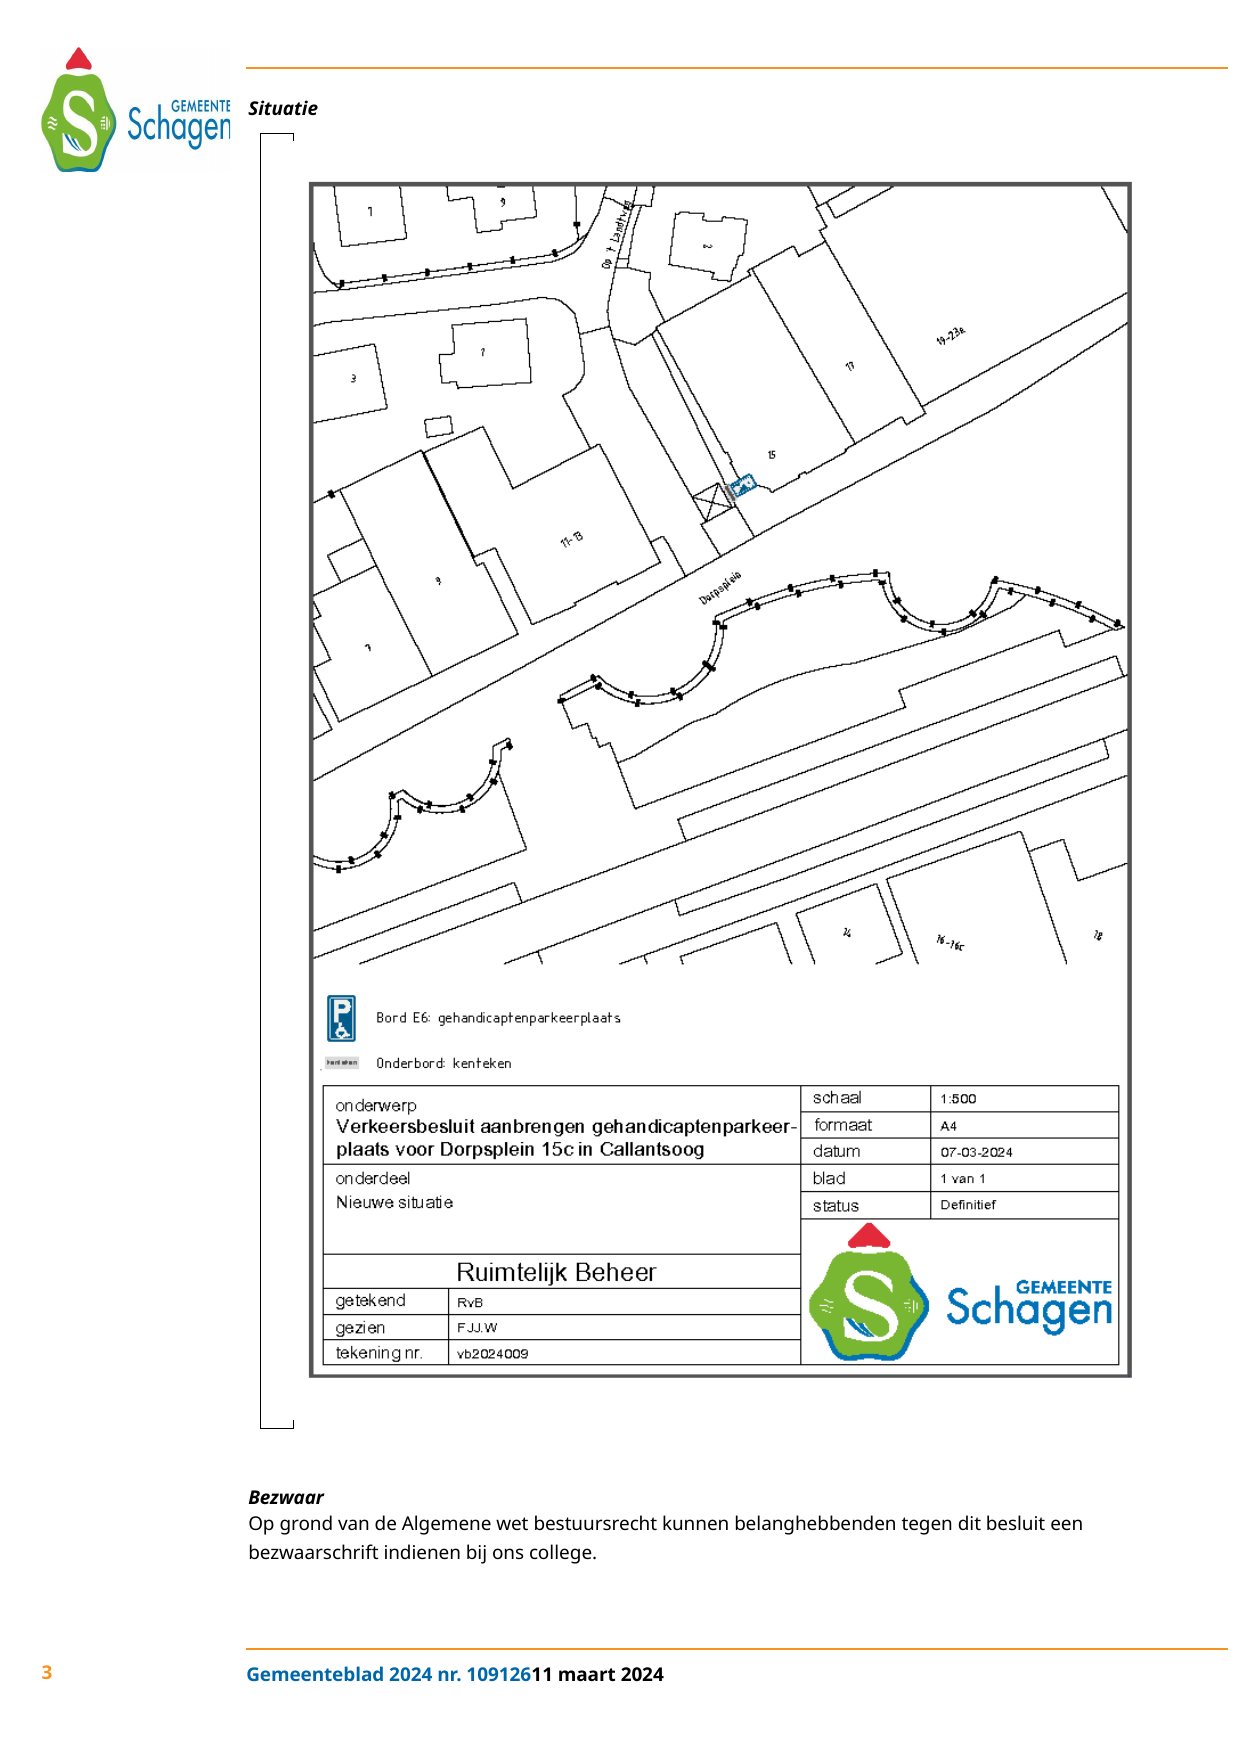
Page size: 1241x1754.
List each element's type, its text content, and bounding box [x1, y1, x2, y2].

picture [41, 47, 231, 172]
text Op grond van de Algemene wet bestuursrecht kunnen belanghebbenden tegen dit besluit een bezwaarschrift indienen bij ons college. [248, 1510, 1152, 1565]
text Bezwaar [248, 1484, 1152, 1510]
picture [268, 141, 1173, 1420]
text Situatie [248, 95, 1152, 121]
